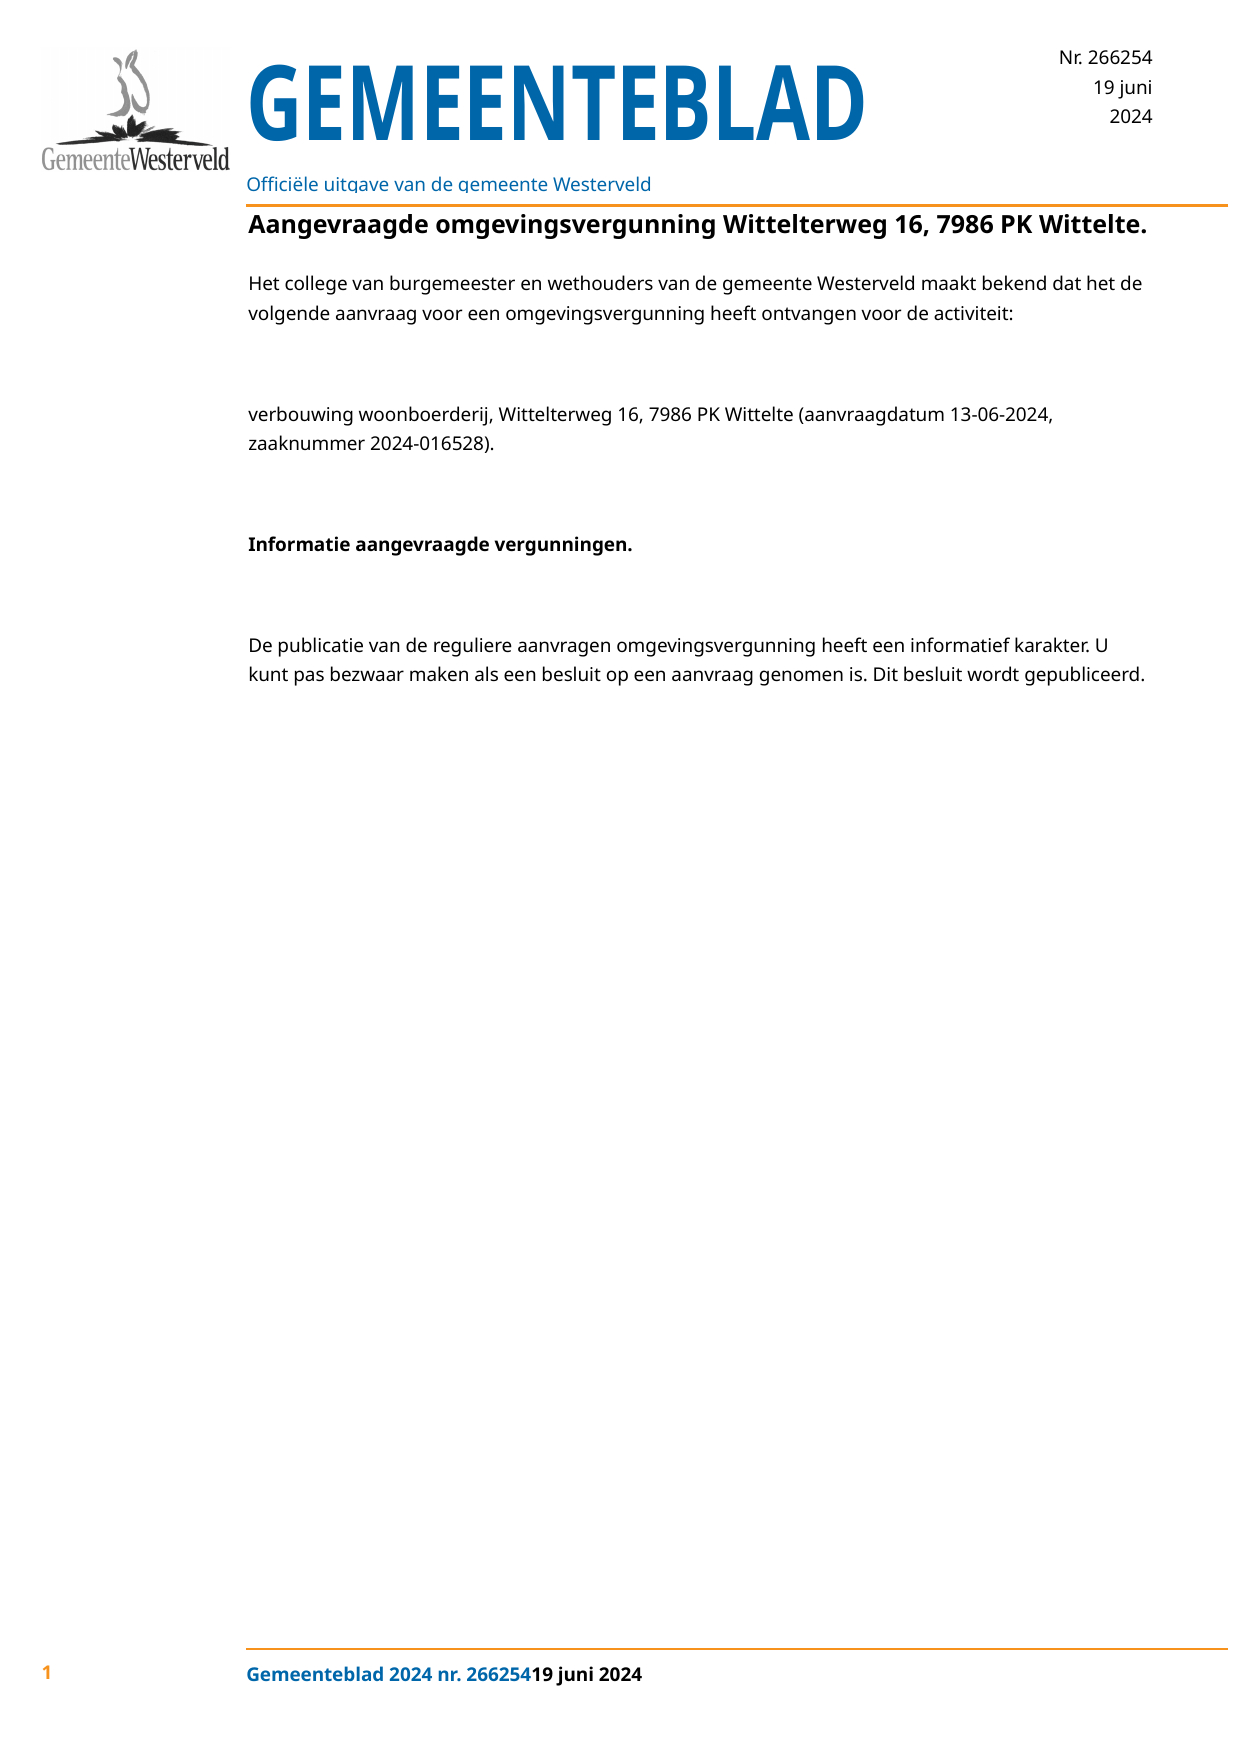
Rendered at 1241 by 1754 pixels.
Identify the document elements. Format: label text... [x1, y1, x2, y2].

text Aangevraagde omgevingsvergunning Wittelterweg 16, 7986 PK Wittelte. [248, 207, 1152, 241]
text De publicatie van de reguliere aanvragen omgevingsvergunning heeft een informatief karakter. U kunt pas bezwaar maken als een besluit op een aanvraag genomen is. Dit besluit wordt gepubliceerd. [248, 632, 1152, 687]
text Het college van burgemeester en wethouders van de gemeente Westerveld maakt bekend dat het de volgende aanvraag voor een omgevingsvergunning heeft ontvangen voor de activiteit: [248, 270, 1152, 326]
picture [41, 47, 231, 172]
text verbouwing woonboerderij, Wittelterweg 16, 7986 PK Wittelte (aanvraagdatum 13-06-2024, zaaknummer 2024-016528). [248, 401, 1152, 456]
text Informatie aangevraagde vergunningen. [248, 531, 1152, 557]
